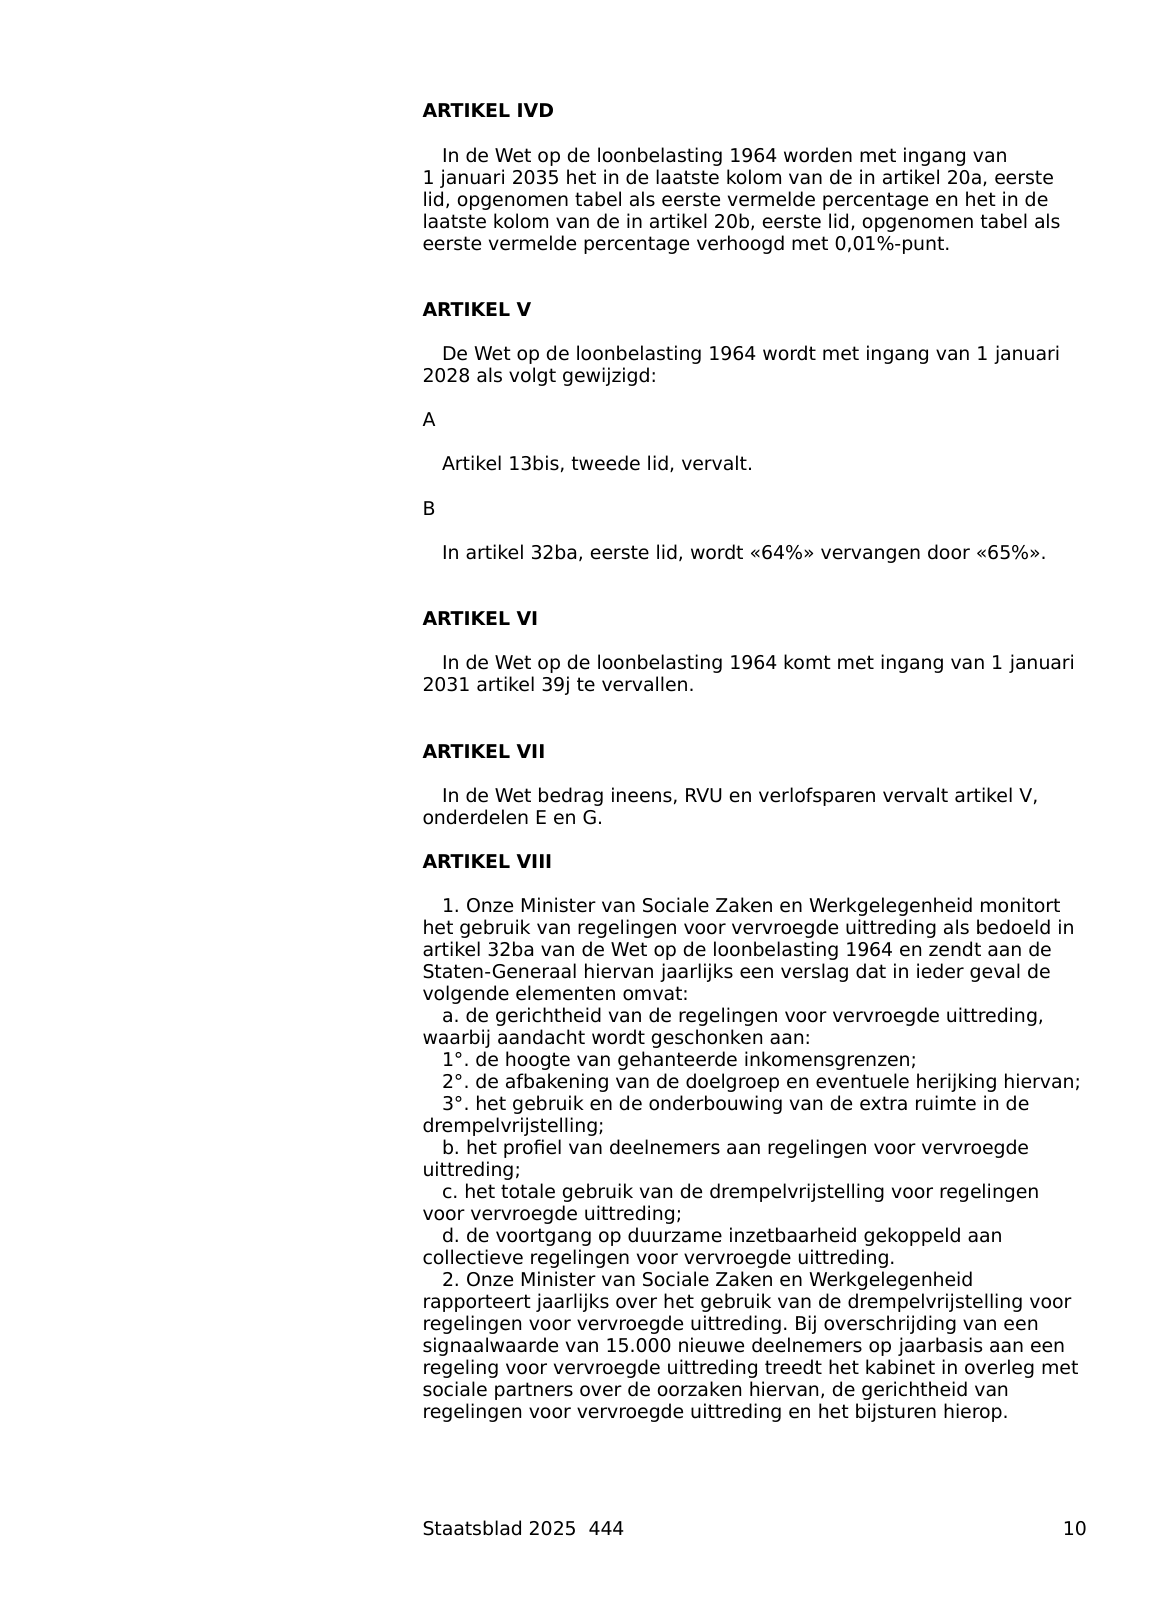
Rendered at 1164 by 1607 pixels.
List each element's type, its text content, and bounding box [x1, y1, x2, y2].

subtitle ARTIKEL VII [422, 741, 1087, 762]
text 2°. de afbakening van de doelgroep en eventuele herijking hiervan; [422, 1071, 1087, 1093]
text Artikel 13bis, tweede lid, vervalt. [422, 453, 1087, 475]
text De Wet op de loonbelasting 1964 wordt met ingang van 1 januari 2028 als volgt gewijzigd: [422, 343, 1087, 387]
text 3°. het gebruik en de onderbouwing van de extra ruimte in de drempelvrijstelling; [422, 1093, 1087, 1137]
text In de Wet bedrag ineens, RVU en verlofsparen vervalt artikel V, onderdelen E en G. [422, 785, 1087, 829]
subtitle ARTIKEL VI [422, 608, 1087, 630]
text 1°. de hoogte van gehanteerde inkomensgrenzen; [422, 1049, 1087, 1071]
text B [422, 497, 1087, 519]
text A [422, 409, 1087, 431]
text d. de voortgang op duurzame inzetbaarheid gekoppeld aan collectieve regelingen voor vervroegde uittreding. [422, 1225, 1087, 1269]
subtitle ARTIKEL IVD [422, 100, 1087, 122]
text 1. Onze Minister van Sociale Zaken en Werkgelegenheid monitort het gebruik van regelingen voor vervroegde uittreding als bedoeld in artikel 32ba van de Wet op de loonbelasting 1964 en zendt aan de Staten-Generaal hiervan jaarlijks een verslag dat in ieder geval de volgende elementen omvat: [422, 895, 1087, 1005]
subtitle ARTIKEL VIII [422, 851, 1087, 873]
text 2. Onze Minister van Sociale Zaken en Werkgelegenheid rapporteert jaarlijks over het gebruik van de drempelvrijstelling voor regelingen voor vervroegde uittreding. Bij overschrijding van een signaalwaarde van 15.000 nieuwe deelnemers op jaarbasis aan een regeling voor vervroegde uittreding treedt het kabinet in overleg met sociale partners over de oorzaken hiervan, de gerichtheid van regelingen voor vervroegde uittreding en het bijsturen hierop. [422, 1269, 1087, 1422]
text In artikel 32ba, eerste lid, wordt «64%» vervangen door «65%». [422, 542, 1087, 564]
subtitle ARTIKEL V [422, 299, 1087, 321]
text In de Wet op de loonbelasting 1964 komt met ingang van 1 januari 2031 artikel 39j te vervallen. [422, 652, 1087, 696]
text b. het profiel van deelnemers aan regelingen voor vervroegde uittreding; [422, 1137, 1087, 1181]
text a. de gerichtheid van de regelingen voor vervroegde uittreding, waarbij aandacht wordt geschonken aan: [422, 1005, 1087, 1049]
text In de Wet op de loonbelasting 1964 worden met ingang van 1 januari 2035 het in de laatste kolom van de in artikel 20a, eerste lid, opgenomen tabel als eerste vermelde percentage en het in de laatste kolom van de in artikel 20b, eerste lid, opgenomen tabel als eerste vermelde percentage verhoogd met 0,01%-punt. [422, 144, 1087, 254]
text c. het totale gebruik van de drempelvrijstelling voor regelingen voor vervroegde uittreding; [422, 1181, 1087, 1225]
